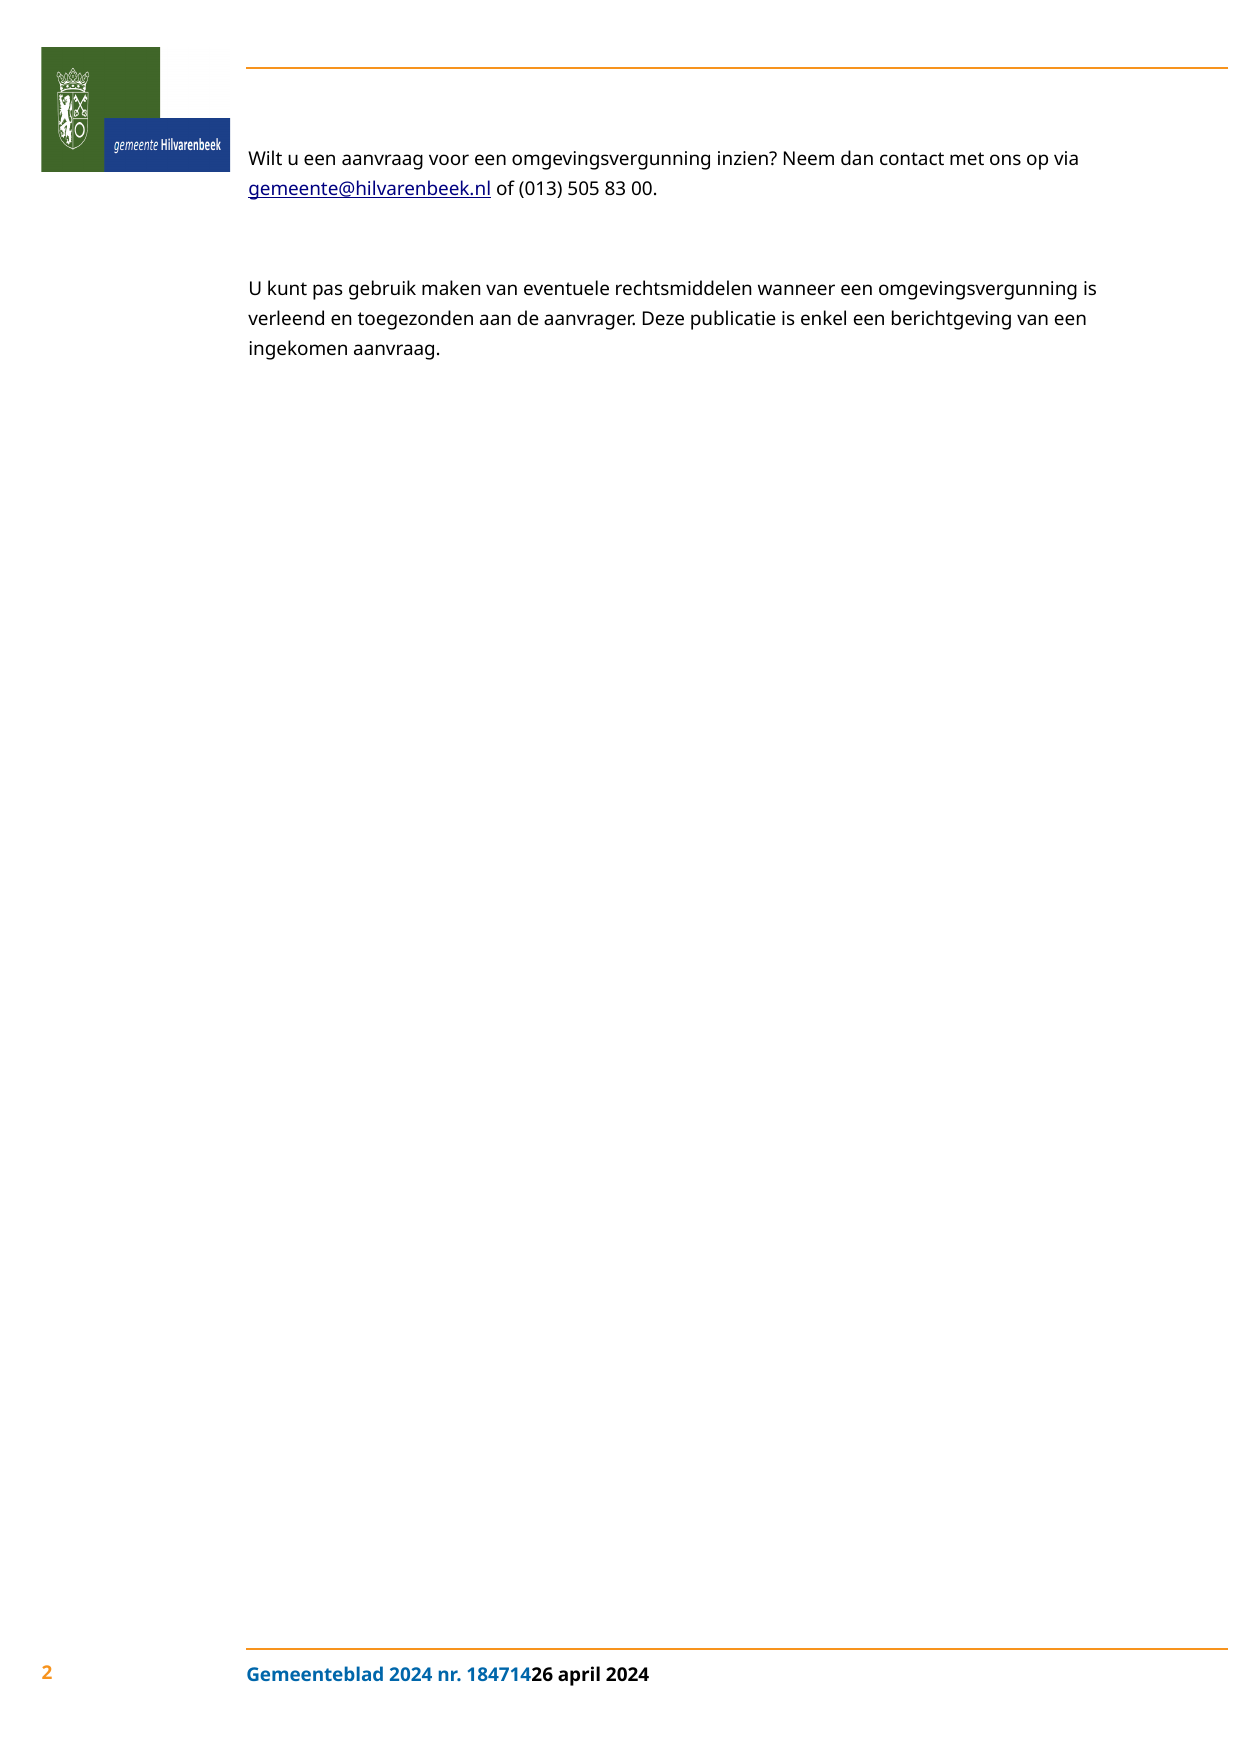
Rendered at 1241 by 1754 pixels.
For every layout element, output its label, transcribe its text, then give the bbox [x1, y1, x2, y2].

text Wilt u een aanvraag voor een omgevingsvergunning inzien? Neem dan contact met ons op via gemeente@hilvarenbeek.nl of (013) 505 83 00. [248, 145, 1152, 201]
picture [41, 47, 231, 172]
text U kunt pas gebruik maken van eventuele rechtsmiddelen wanneer een omgevingsvergunning is verleend en toegezonden aan de aanvrager. Deze publicatie is enkel een berichtgeving van een ingekomen aanvraag. [248, 276, 1152, 361]
